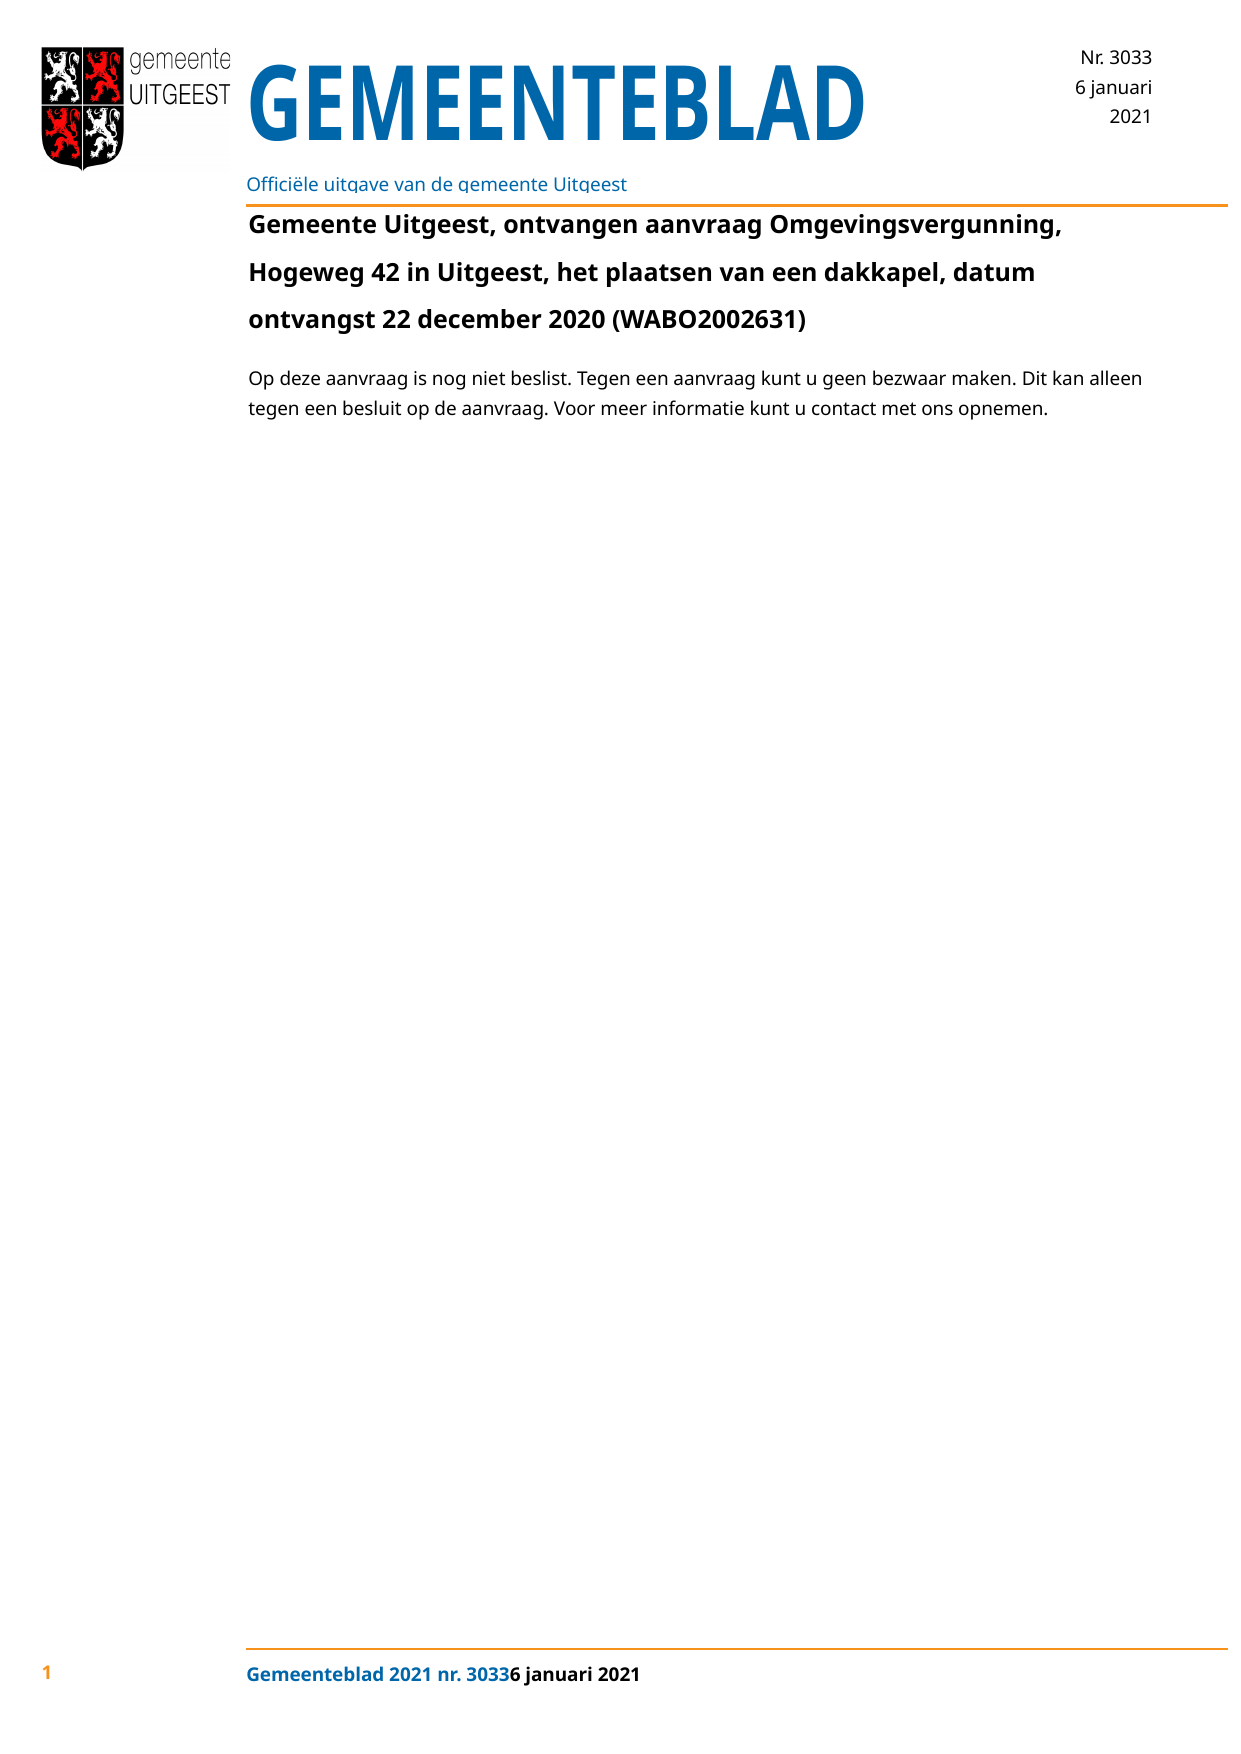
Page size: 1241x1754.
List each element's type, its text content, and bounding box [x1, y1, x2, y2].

picture [41, 47, 231, 172]
text Gemeente Uitgeest, ontvangen aanvraag Omgevingsvergunning, Hogeweg 42 in Uitgeest, het plaatsen van een dakkapel, datum ontvangst 22 december 2020 (WABO2002631) [248, 207, 1152, 336]
text Op deze aanvraag is nog niet beslist. Tegen een aanvraag kunt u geen bezwaar maken. Dit kan alleen tegen een besluit op de aanvraag. Voor meer informatie kunt u contact met ons opnemen. [248, 366, 1152, 421]
